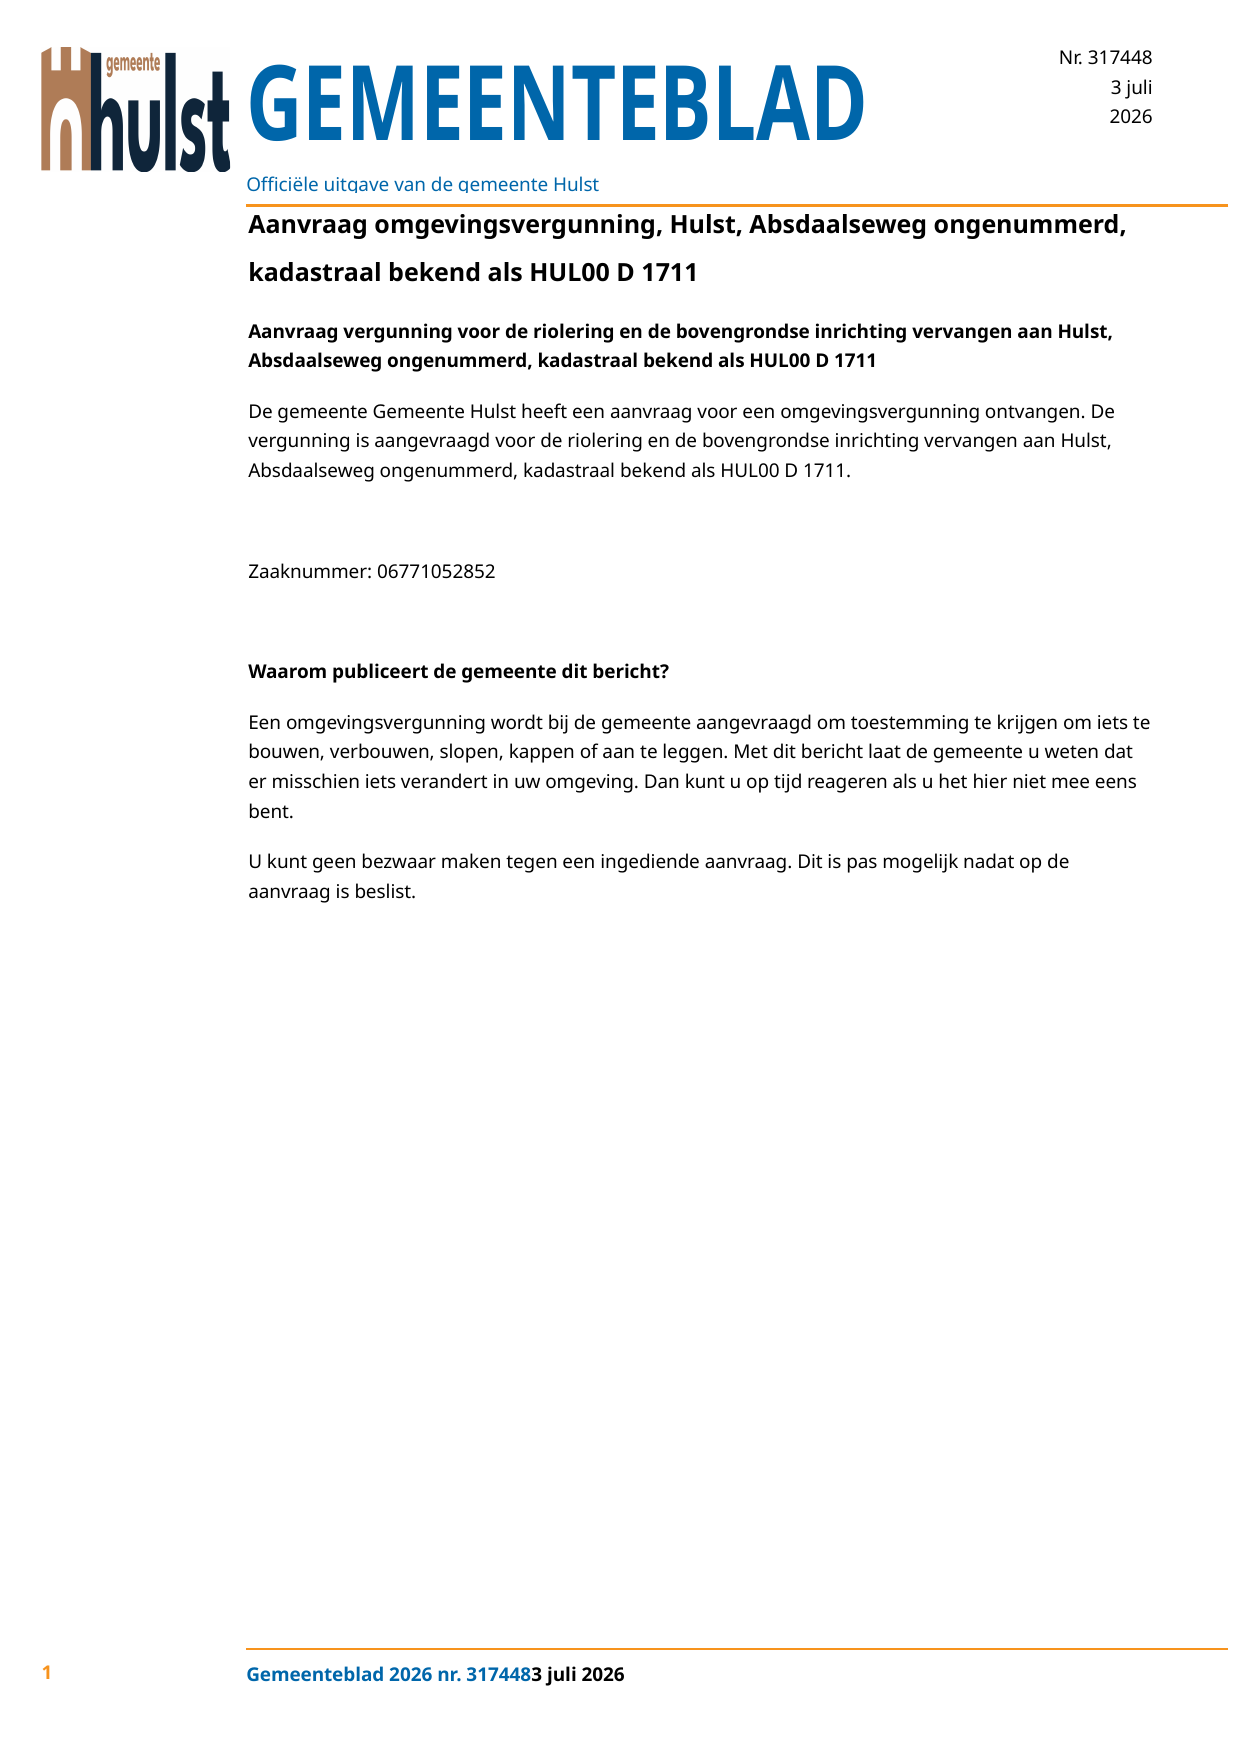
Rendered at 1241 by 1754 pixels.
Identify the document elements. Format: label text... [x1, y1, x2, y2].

text Een omgevingsvergunning wordt bij de gemeente aangevraagd om toestemming te krijgen om iets te bouwen, verbouwen, slopen, kappen of aan te leggen. Met dit bericht laat de gemeente u weten dat er misschien iets verandert in uw omgeving. Dan kunt u op tijd reageren als u het hier niet mee eens bent. [248, 709, 1152, 824]
picture [41, 47, 231, 172]
text Aanvraag omgevingsvergunning, Hulst, Absdaalseweg ongenummerd, kadastraal bekend als HUL00 D 1711 [248, 207, 1152, 288]
text De gemeente Gemeente Hulst heeft een aanvraag voor een omgevingsvergunning ontvangen. De vergunning is aangevraagd voor de riolering en de bovengrondse inrichting vervangen aan Hulst, Absdaalseweg ongenummerd, kadastraal bekend als HUL00 D 1711. [248, 398, 1152, 483]
text Aanvraag vergunning voor de riolering en de bovengrondse inrichting vervangen aan Hulst, Absdaalseweg ongenummerd, kadastraal bekend als HUL00 D 1711 [248, 318, 1152, 373]
text Waarom publiceert de gemeente dit bericht? [248, 659, 1152, 684]
text U kunt geen bezwaar maken tegen een ingediende aanvraag. Dit is pas mogelijk nadat op de aanvraag is beslist. [248, 848, 1152, 904]
text Zaaknummer: 06771052852 [248, 558, 1152, 584]
